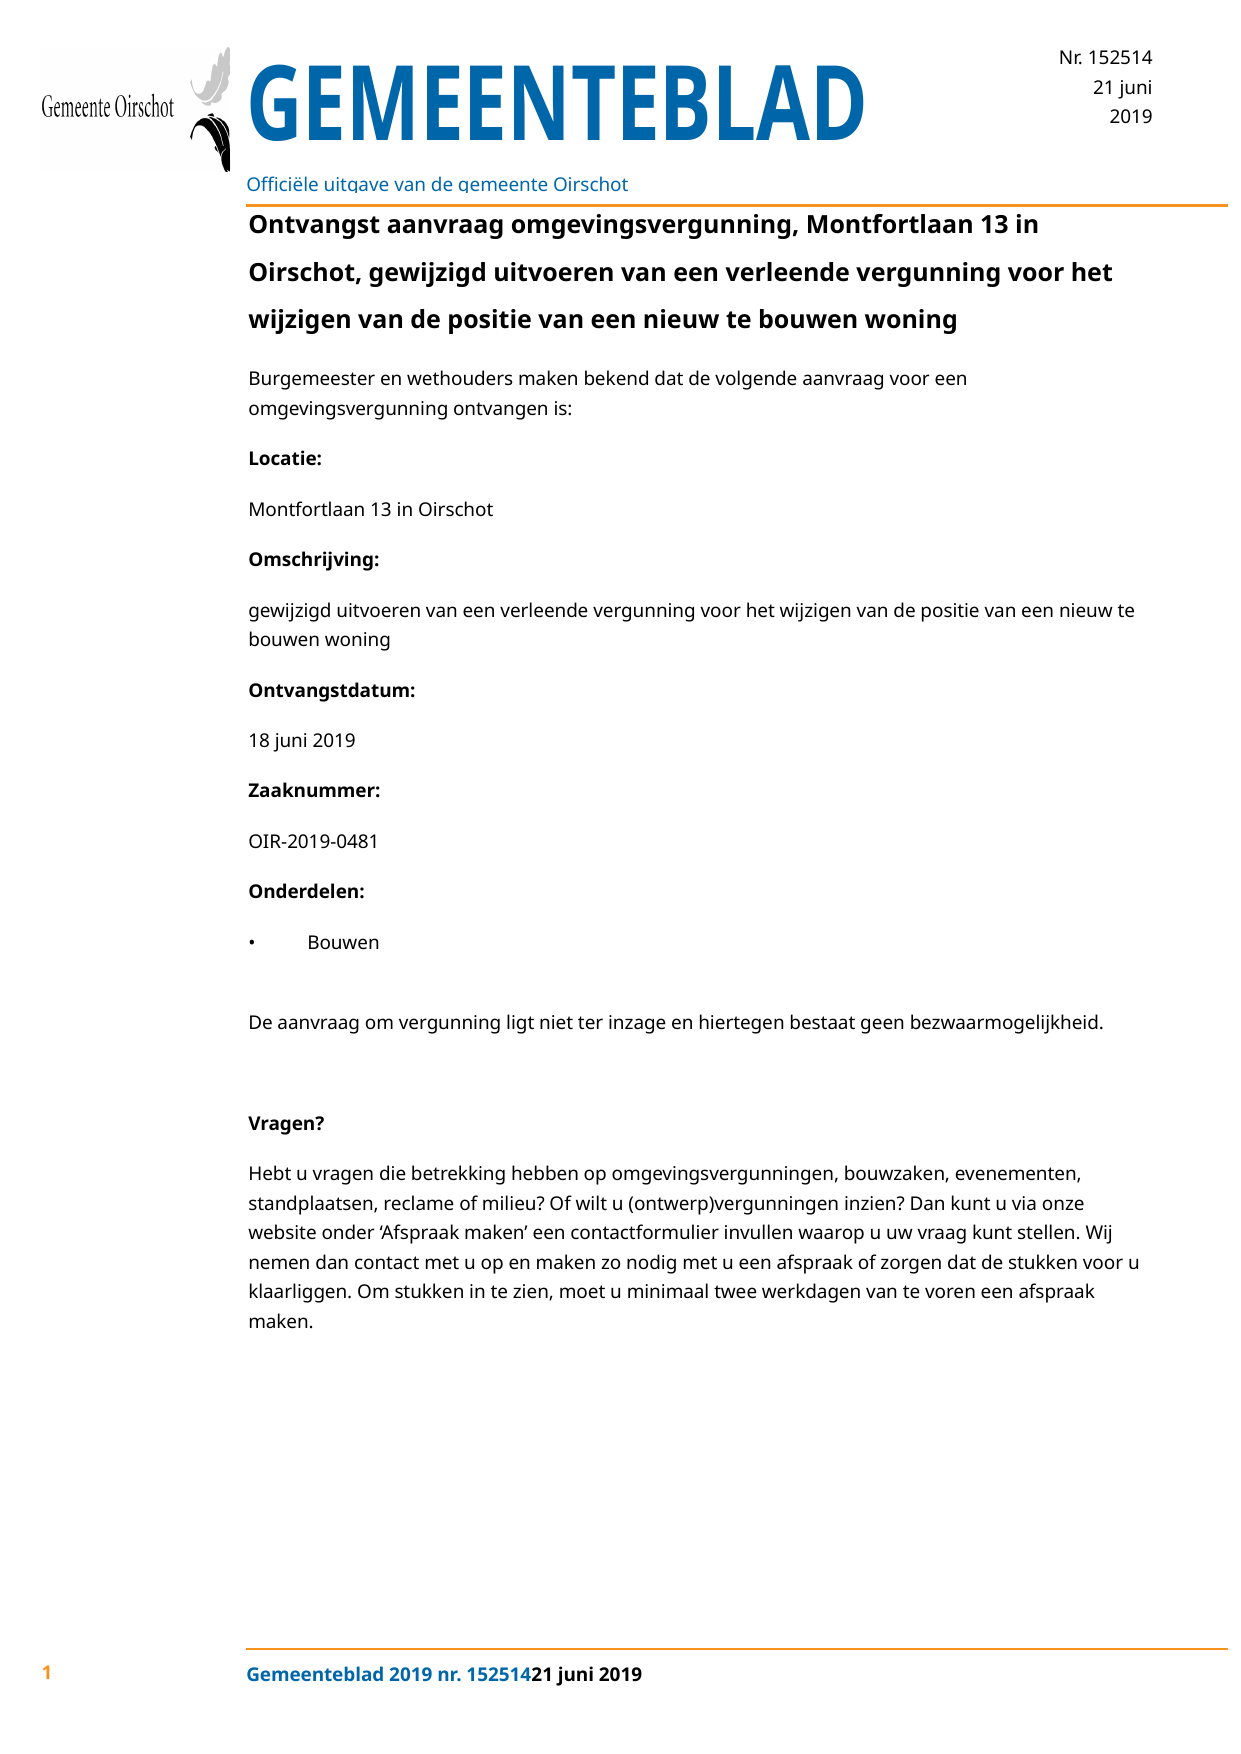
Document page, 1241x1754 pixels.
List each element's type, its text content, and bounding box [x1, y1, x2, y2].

text Hebt u vragen die betrekking hebben op omgevingsvergunningen, bouwzaken, evenementen, standplaatsen, reclame of milieu? Of wilt u (ontwerp)vergunningen inzien? Dan kunt u via onze website onder ‘Afspraak maken’ een contactformulier invullen waarop u uw vraag kunt stellen. Wij nemen dan contact met u op en maken zo nodig met u een afspraak of zorgen dat de stukken voor u klaarliggen. Om stukken in te zien, moet u minimaal twee werkdagen van te voren een afspraak maken. [248, 1160, 1152, 1334]
text OIR-2019-0481 [248, 828, 1152, 854]
text Vragen? [248, 1110, 1152, 1135]
text Locatie: [248, 446, 1152, 471]
text gewijzigd uitvoeren van een verleende vergunning voor het wijzigen van de positie van een nieuw te bouwen woning [248, 597, 1152, 652]
text Onderdelen: [248, 878, 1152, 904]
text Omschrijving: [248, 546, 1152, 572]
picture [41, 47, 231, 172]
text 18 juni 2019 [248, 727, 1152, 753]
text Ontvangstdatum: [248, 677, 1152, 702]
text Montfortlaan 13 in Oirschot [248, 496, 1152, 522]
text Burgemeester en wethouders maken bekend dat de volgende aanvraag voor een omgevingsvergunning ontvangen is: [248, 366, 1152, 421]
list Bouwen [248, 929, 1152, 954]
text Ontvangst aanvraag omgevingsvergunning, Montfortlaan 13 in Oirschot, gewijzigd uitvoeren van een verleende vergunning voor het wijzigen van de positie van een nieuw te bouwen woning [248, 207, 1152, 336]
text Zaaknummer: [248, 778, 1152, 803]
text De aanvraag om vergunning ligt niet ter inzage en hiertegen bestaat geen bezwaarmogelijkheid. [248, 1009, 1152, 1034]
